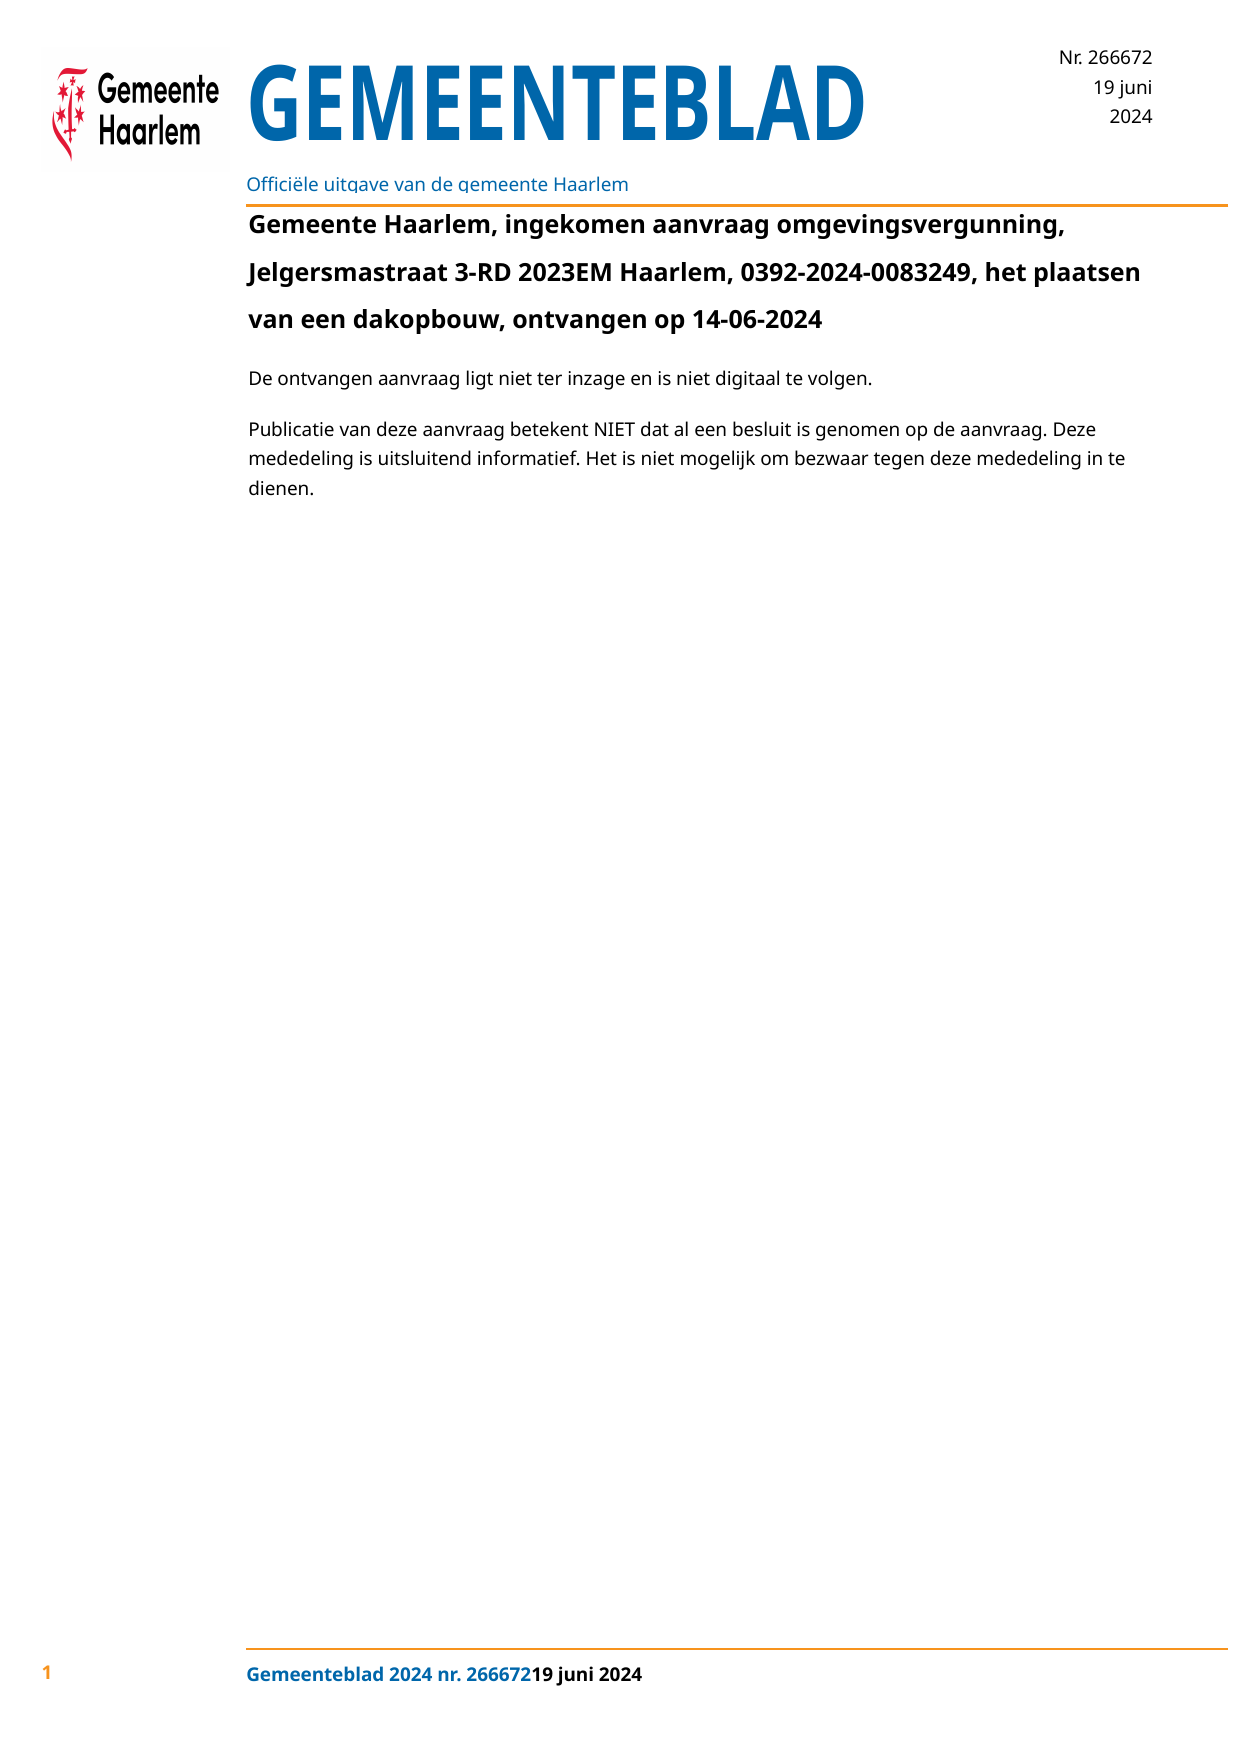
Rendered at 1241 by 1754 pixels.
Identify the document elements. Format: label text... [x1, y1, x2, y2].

text De ontvangen aanvraag ligt niet ter inzage en is niet digitaal te volgen. [248, 366, 1152, 391]
picture [41, 47, 231, 172]
text Gemeente Haarlem, ingekomen aanvraag omgevingsvergunning, Jelgersmastraat 3-RD 2023EM Haarlem, 0392-2024-0083249, het plaatsen van een dakopbouw, ontvangen op 14-06-2024 [248, 207, 1152, 336]
text Publicatie van deze aanvraag betekent NIET dat al een besluit is genomen op de aanvraag. Deze mededeling is uitsluitend informatief. Het is niet mogelijk om bezwaar tegen deze mededeling in te dienen. [248, 416, 1152, 501]
